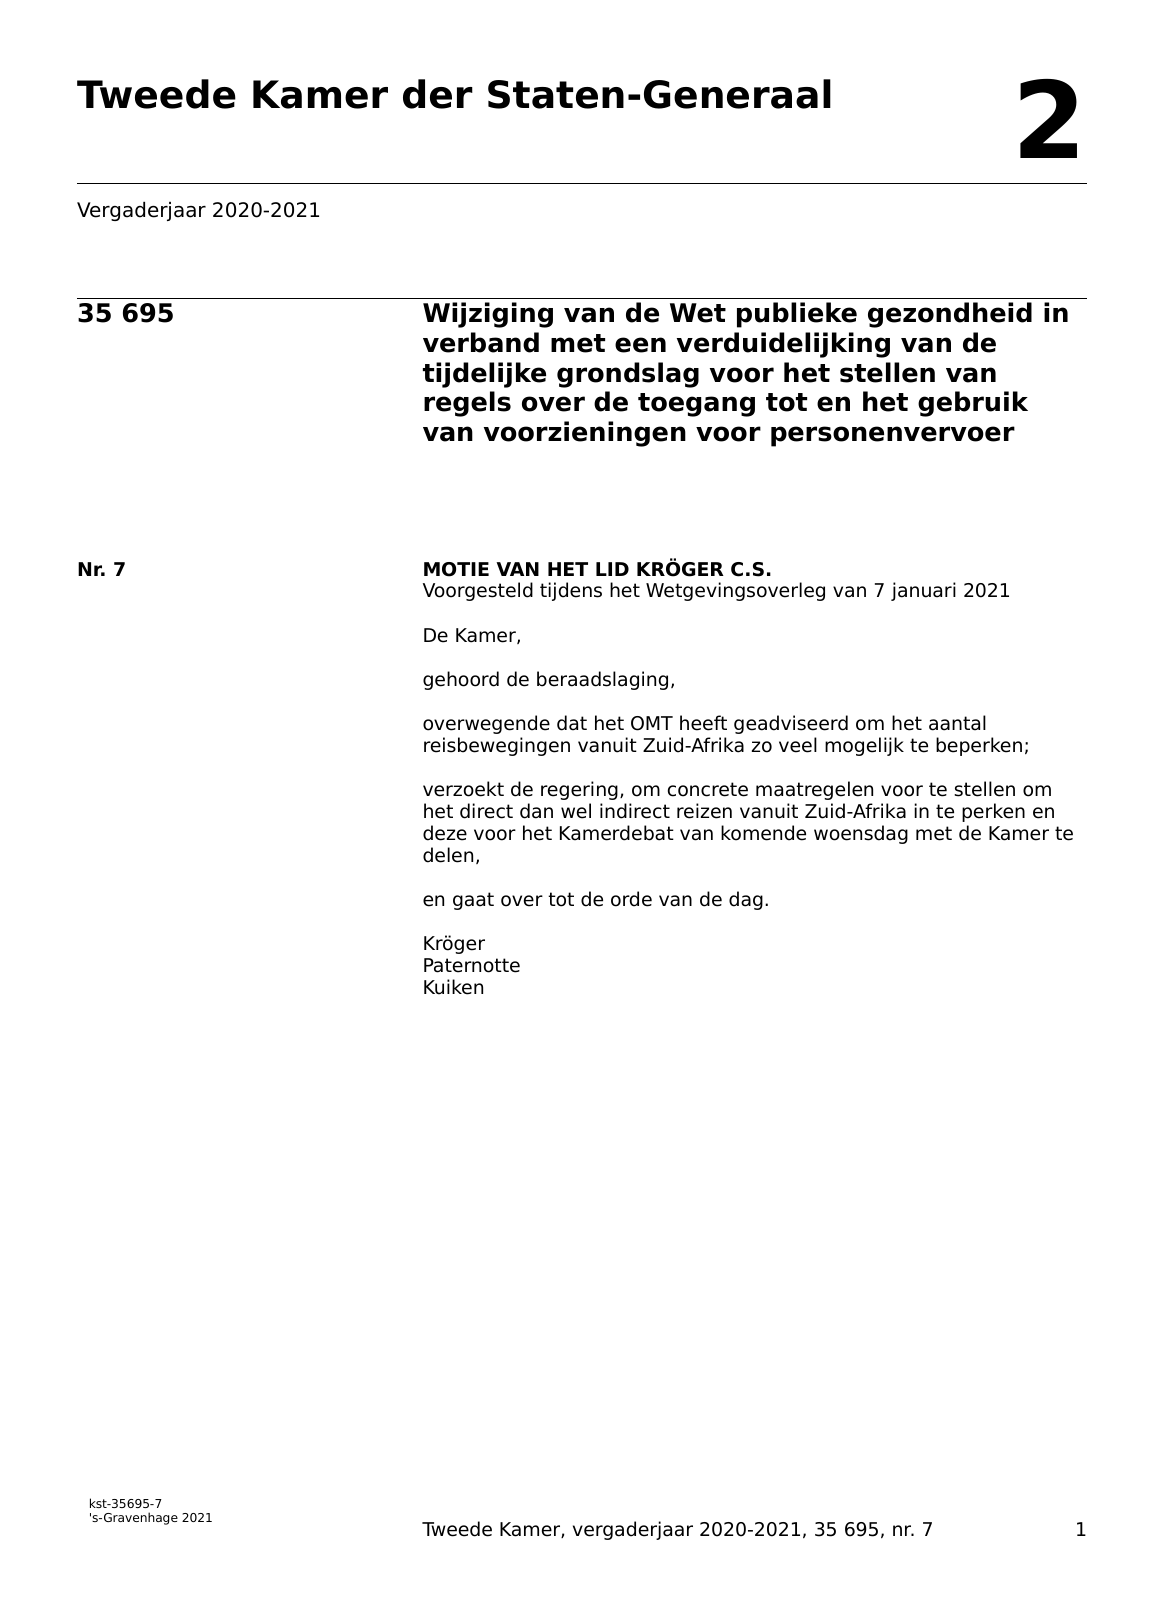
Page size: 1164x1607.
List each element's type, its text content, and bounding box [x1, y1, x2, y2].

table_cell Vergaderjaar 2020-2021 [77, 184, 1087, 298]
text en gaat over tot de orde van de dag. [422, 889, 1087, 911]
text De Kamer, [422, 624, 1087, 647]
subtitle Nr. 7 MOTIE VAN HET LID KRÖGER C.S. [77, 558, 1087, 580]
text Kuiken [422, 977, 1087, 999]
text 's-Gravenhage 2021 [88, 1511, 323, 1525]
text verzoekt de regering, om concrete maatregelen voor te stellen om het direct dan wel indirect reizen vanuit Zuid-Afrika in te perken en deze voor het Kamerdebat van komende woensdag met de Kamer te delen, [422, 779, 1087, 867]
table_header Tweede Kamer der Staten-Generaal [77, 59, 886, 183]
text Voorgesteld tijdens het Wetgevingsoverleg van 7 januari 2021 [422, 580, 1087, 602]
text kst-35695-7 [88, 1497, 323, 1511]
text Paternotte [422, 955, 1087, 977]
text overwegende dat het OMT heeft geadviseerd om het aantal reisbewegingen vanuit Zuid-Afrika zo veel mogelijk te beperken; [422, 713, 1087, 757]
table_header 2 [886, 59, 1087, 183]
text gehoord de beraadslaging, [422, 669, 1087, 691]
text Kröger [422, 933, 1087, 955]
subtitle 35 695 Wijziging van de Wet publieke gezondheid in verband met een verduidelijking van de tijdelijke grondslag voor het stellen van regels over de toegang tot en het gebruik van voorzieningen voor personenvervoer [77, 299, 1087, 447]
